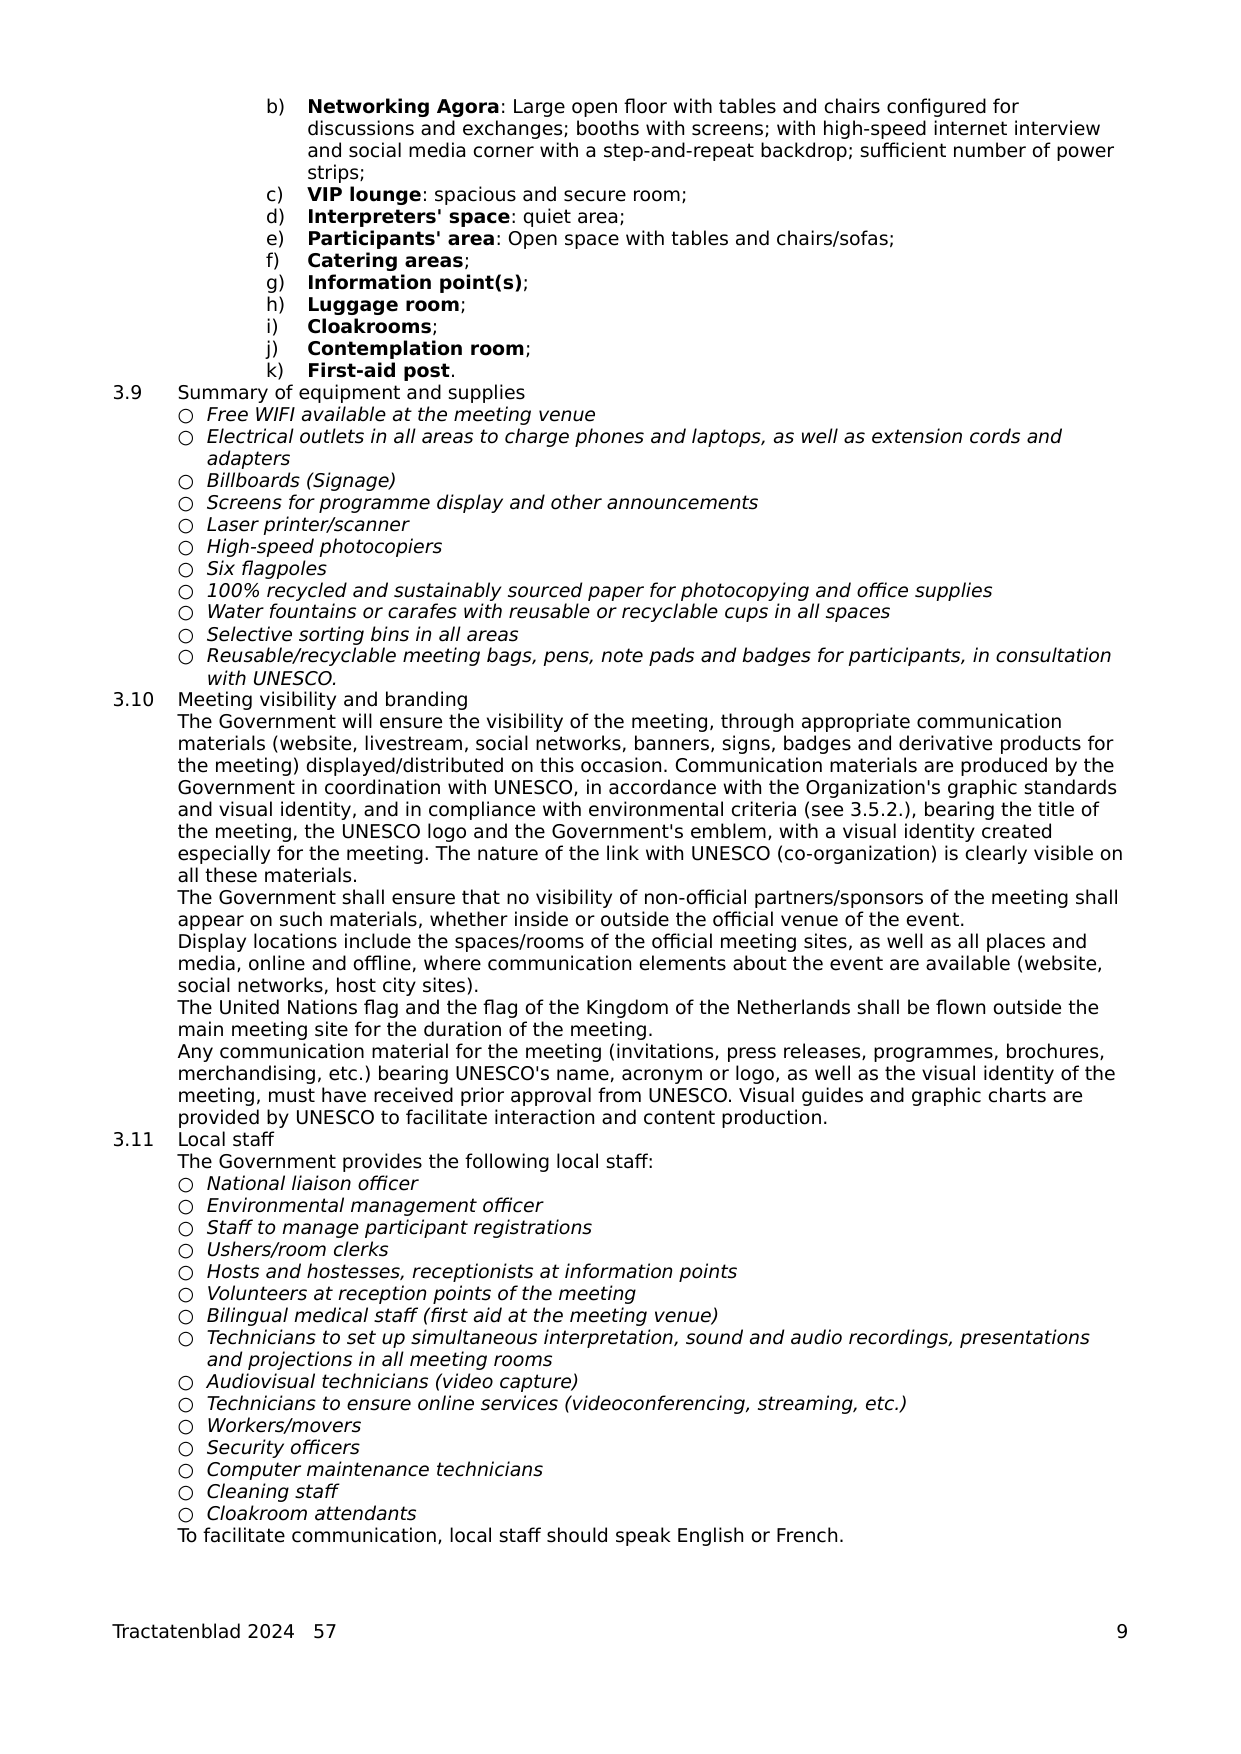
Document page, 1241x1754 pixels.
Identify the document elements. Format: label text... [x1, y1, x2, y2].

text ○ Workers/movers [177, 1415, 1128, 1437]
text ○ Water fountains or carafes with reusable or recyclable cups in all spaces [177, 601, 1128, 623]
text g) Information point(s); [266, 272, 1128, 294]
text Any communication material for the meeting (invitations, press releases, programmes, brochures, merchandising, etc.) bearing UNESCO's name, acronym or logo, as well as the visual identity of the meeting, must have received prior approval from UNESCO. Visual guides and graphic charts are provided by UNESCO to facilitate interaction and content production. [177, 1041, 1128, 1129]
text ○ Electrical outlets in all areas to charge phones and laptops, as well as extension cords and adapters [177, 426, 1128, 469]
text 3.10 Meeting visibility and branding [112, 689, 1128, 711]
text j) Contemplation room; [266, 338, 1128, 360]
text h) Luggage room; [266, 294, 1128, 316]
text f) Catering areas; [266, 250, 1128, 272]
text ○ Free WIFI available at the meeting venue [177, 404, 1128, 426]
text ○ National liaison officer [177, 1173, 1128, 1195]
text ○ Environmental management officer [177, 1195, 1128, 1217]
text ○ Laser printer/scanner [177, 513, 1128, 536]
text ○ Billboards (Signage) [177, 469, 1128, 492]
text d) Interpreters' space: quiet area; [266, 206, 1128, 228]
text ○ Technicians to ensure online services (videoconferencing, streaming, etc.) [177, 1393, 1128, 1415]
text e) Participants' area: Open space with tables and chairs/sofas; [266, 228, 1128, 250]
text The Government provides the following local staff: [177, 1151, 1128, 1173]
text k) First-aid post. [266, 360, 1128, 382]
text ○ Six flagpoles [177, 557, 1128, 579]
text ○ Audiovisual technicians (video capture) [177, 1371, 1128, 1393]
text c) VIP lounge: spacious and secure room; [266, 184, 1128, 206]
text The Government shall ensure that no visibility of non-official partners/sponsors of the meeting shall appear on such materials, whether inside or outside the official venue of the event. [177, 887, 1128, 931]
text The United Nations flag and the flag of the Kingdom of the Netherlands shall be flown outside the main meeting site for the duration of the meeting. [177, 997, 1128, 1041]
text ○ High-speed photocopiers [177, 536, 1128, 557]
text The Government will ensure the visibility of the meeting, through appropriate communication materials (website, livestream, social networks, banners, signs, badges and derivative products for the meeting) displayed/distributed on this occasion. Communication materials are produced by the Government in coordination with UNESCO, in accordance with the Organization's graphic standards and visual identity, and in compliance with environmental criteria (see 3.5.2.), bearing the title of the meeting, the UNESCO logo and the Government's emblem, with a visual identity created especially for the meeting. The nature of the link with UNESCO (co-organization) is clearly visible on all these materials. [177, 711, 1128, 887]
text ○ Hosts and hostesses, receptionists at information points [177, 1261, 1128, 1283]
text ○ Screens for programme display and other announcements [177, 492, 1128, 513]
text ○ Computer maintenance technicians [177, 1459, 1128, 1481]
text 3.9 Summary of equipment and supplies [112, 382, 1128, 404]
text ○ Cleaning staff [177, 1481, 1128, 1503]
text ○ Bilingual medical staff (first aid at the meeting venue) [177, 1305, 1128, 1327]
text i) Cloakrooms; [266, 316, 1128, 338]
text Display locations include the spaces/rooms of the official meeting sites, as well as all places and media, online and offline, where communication elements about the event are available (website, social networks, host city sites). [177, 931, 1128, 997]
text ○ Ushers/room clerks [177, 1239, 1128, 1261]
text ○ Volunteers at reception points of the meeting [177, 1283, 1128, 1305]
text 3.11 Local staff [112, 1129, 1128, 1151]
text b) Networking Agora: Large open floor with tables and chairs configured for discussions and exchanges; booths with screens; with high-speed internet interview and social media corner with a step-and-repeat backdrop; sufficient number of power strips; [266, 96, 1128, 184]
text ○ Security officers [177, 1437, 1128, 1459]
text ○ Technicians to set up simultaneous interpretation, sound and audio recordings, presentations and projections in all meeting rooms [177, 1327, 1128, 1371]
text ○ Selective sorting bins in all areas [177, 623, 1128, 645]
text ○ Staff to manage participant registrations [177, 1217, 1128, 1239]
text ○ Reusable/recyclable meeting bags, pens, note pads and badges for participants, in consultation with UNESCO. [177, 645, 1128, 689]
text ○ Cloakroom attendants [177, 1503, 1128, 1524]
text To facilitate communication, local staff should speak English or French. [177, 1524, 1128, 1547]
text ○ 100% recycled and sustainably sourced paper for photocopying and office supplies [177, 579, 1128, 601]
